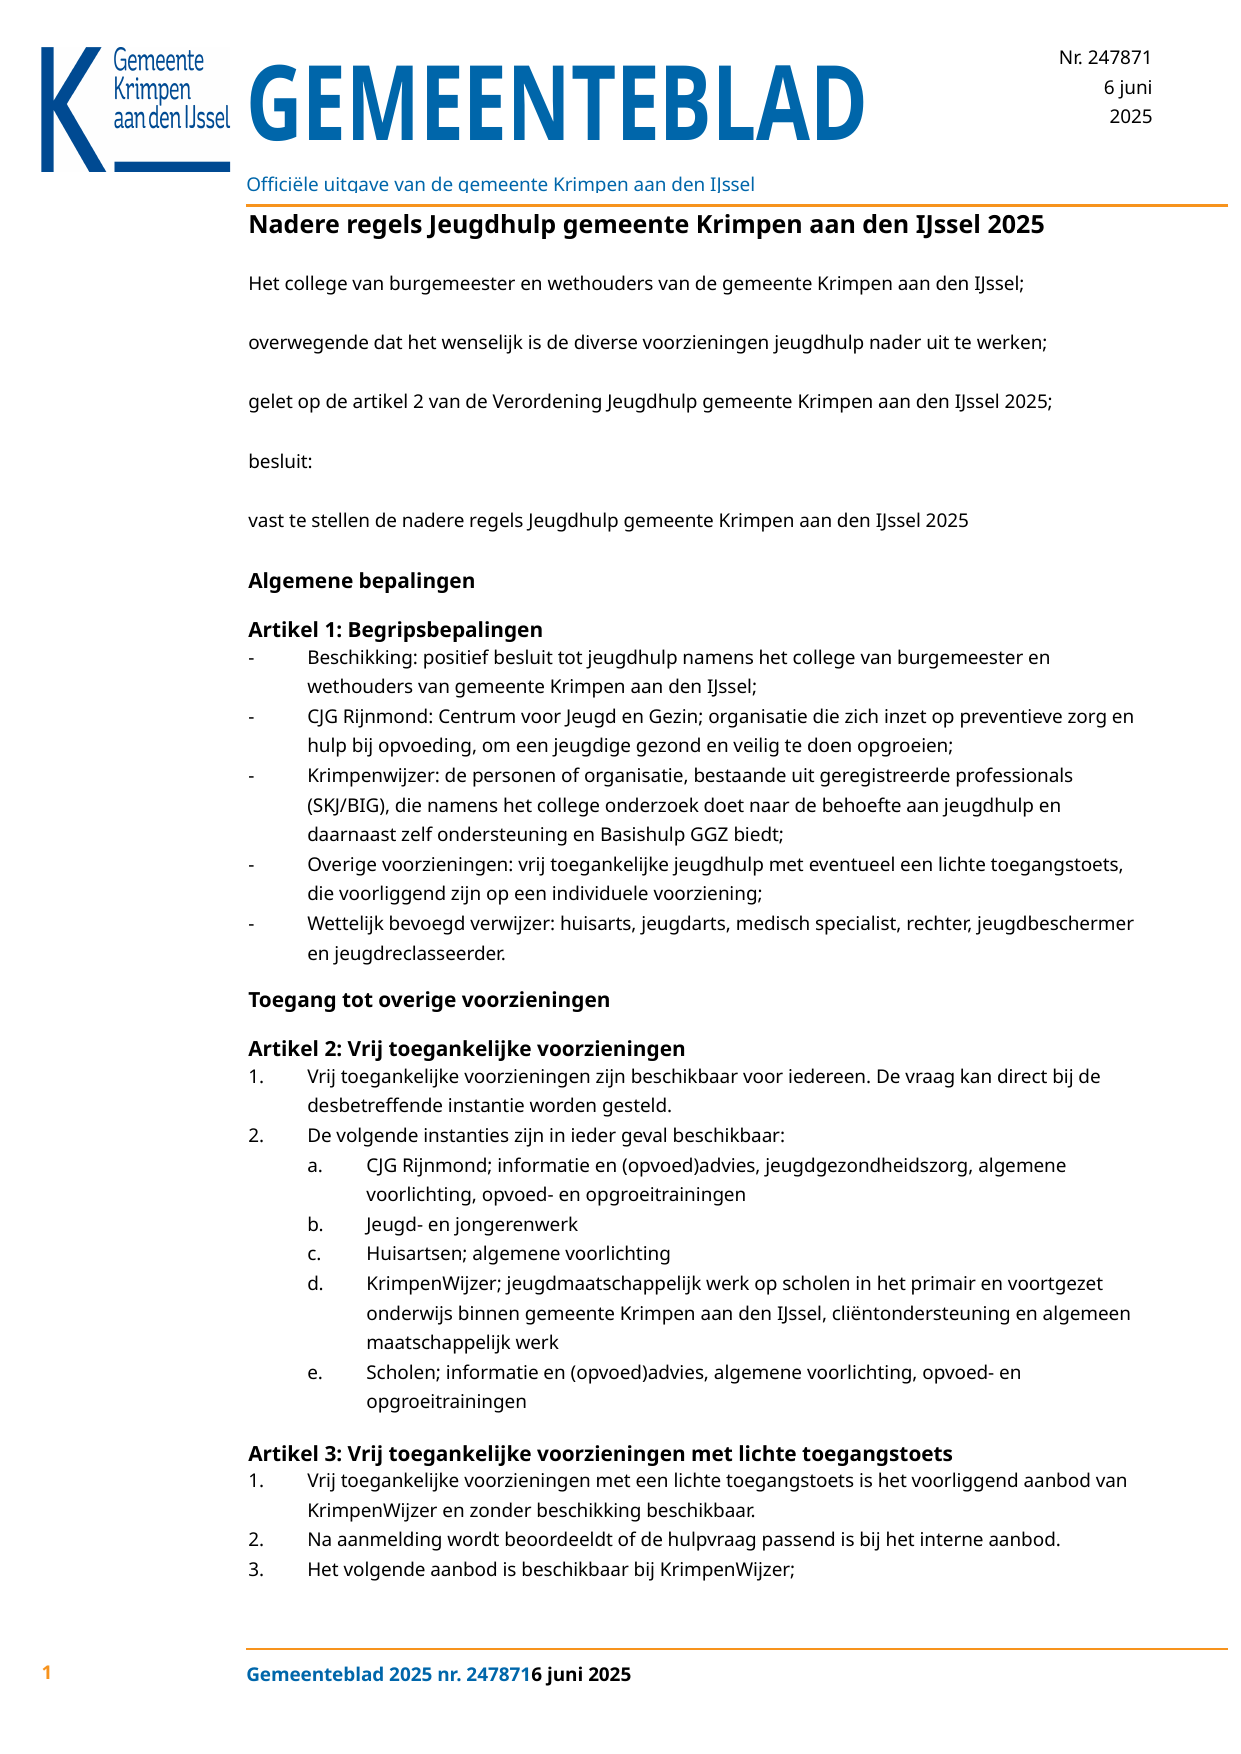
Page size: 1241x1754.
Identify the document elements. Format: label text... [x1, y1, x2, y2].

list Scholen; informatie en (opvoed)advies, algemene voorlichting, opvoed- en opgroeitrainingen [307, 1359, 1152, 1414]
text Artikel 1: Begripsbepalingen [248, 615, 1152, 644]
list Na aanmelding wordt beoordeeldt of de hulpvraag passend is bij het interne aanbod. [248, 1526, 1152, 1552]
list CJG Rijnmond; informatie en (opvoed)advies, jeugdgezondheidszorg, algemene voorlichting, opvoed- en opgroeitrainingen [307, 1152, 1152, 1207]
list Huisartsen; algemene voorlichting [307, 1241, 1152, 1266]
text overwegende dat het wenselijk is de diverse voorzieningen jeugdhulp nader uit te werken; [248, 329, 1152, 355]
text gelet op de artikel 2 van de Verordening Jeugdhulp gemeente Krimpen aan den IJssel 2025; [248, 389, 1152, 414]
text Het college van burgemeester en wethouders van de gemeente Krimpen aan den IJssel; [248, 270, 1152, 296]
list Overige voorzieningen: vrij toegankelijke jeugdhulp met eventueel een lichte toegangstoets, die voorliggend zijn op een individuele voorziening; [248, 851, 1152, 906]
list Het volgende aanbod is beschikbaar bij KrimpenWijzer; [248, 1556, 1152, 1582]
text Toegang tot overige voorzieningen [248, 985, 1152, 1014]
list Jeugd- en jongerenwerk [307, 1211, 1152, 1237]
list Vrij toegankelijke voorzieningen met een lichte toegangstoets is het voorliggend aanbod van KrimpenWijzer en zonder beschikking beschikbaar. [248, 1467, 1152, 1523]
list Wettelijk bevoegd verwijzer: huisarts, jeugdarts, medisch specialist, rechter, jeugdbeschermer en jeugdreclasseerder. [248, 910, 1152, 965]
list Vrij toegankelijke voorzieningen zijn beschikbaar voor iedereen. De vraag kan direct bij de desbetreffende instantie worden gesteld. [248, 1063, 1152, 1118]
text vast te stellen de nadere regels Jeugdhulp gemeente Krimpen aan den IJssel 2025 [248, 507, 1152, 533]
list De volgende instanties zijn in ieder geval beschikbaar: [248, 1122, 1152, 1148]
text Nadere regels Jeugdhulp gemeente Krimpen aan den IJssel 2025 [248, 207, 1152, 241]
picture [41, 47, 231, 172]
text Artikel 3: Vrij toegankelijke voorzieningen met lichte toegangstoets [248, 1439, 1152, 1467]
text besluit: [248, 448, 1152, 473]
list Krimpenwijzer: de personen of organisatie, bestaande uit geregistreerde professionals (SKJ/BIG), die namens het college onderzoek doet naar de behoefte aan jeugdhulp en daarnaast zelf ondersteuning en Basishulp GGZ biedt; [248, 762, 1152, 847]
list Beschikking: positief besluit tot jeugdhulp namens het college van burgemeester en wethouders van gemeente Krimpen aan den IJssel; [248, 644, 1152, 699]
list CJG Rijnmond: Centrum voor Jeugd en Gezin; organisatie die zich inzet op preventieve zorg en hulp bij opvoeding, om een jeugdige gezond en veilig te doen opgroeien; [248, 703, 1152, 758]
text Artikel 2: Vrij toegankelijke voorzieningen [248, 1034, 1152, 1063]
list KrimpenWijzer; jeugdmaatschappelijk werk op scholen in het primair en voortgezet onderwijs binnen gemeente Krimpen aan den IJssel, cliëntondersteuning en algemeen maatschappelijk werk [307, 1270, 1152, 1355]
text Algemene bepalingen [248, 566, 1152, 594]
